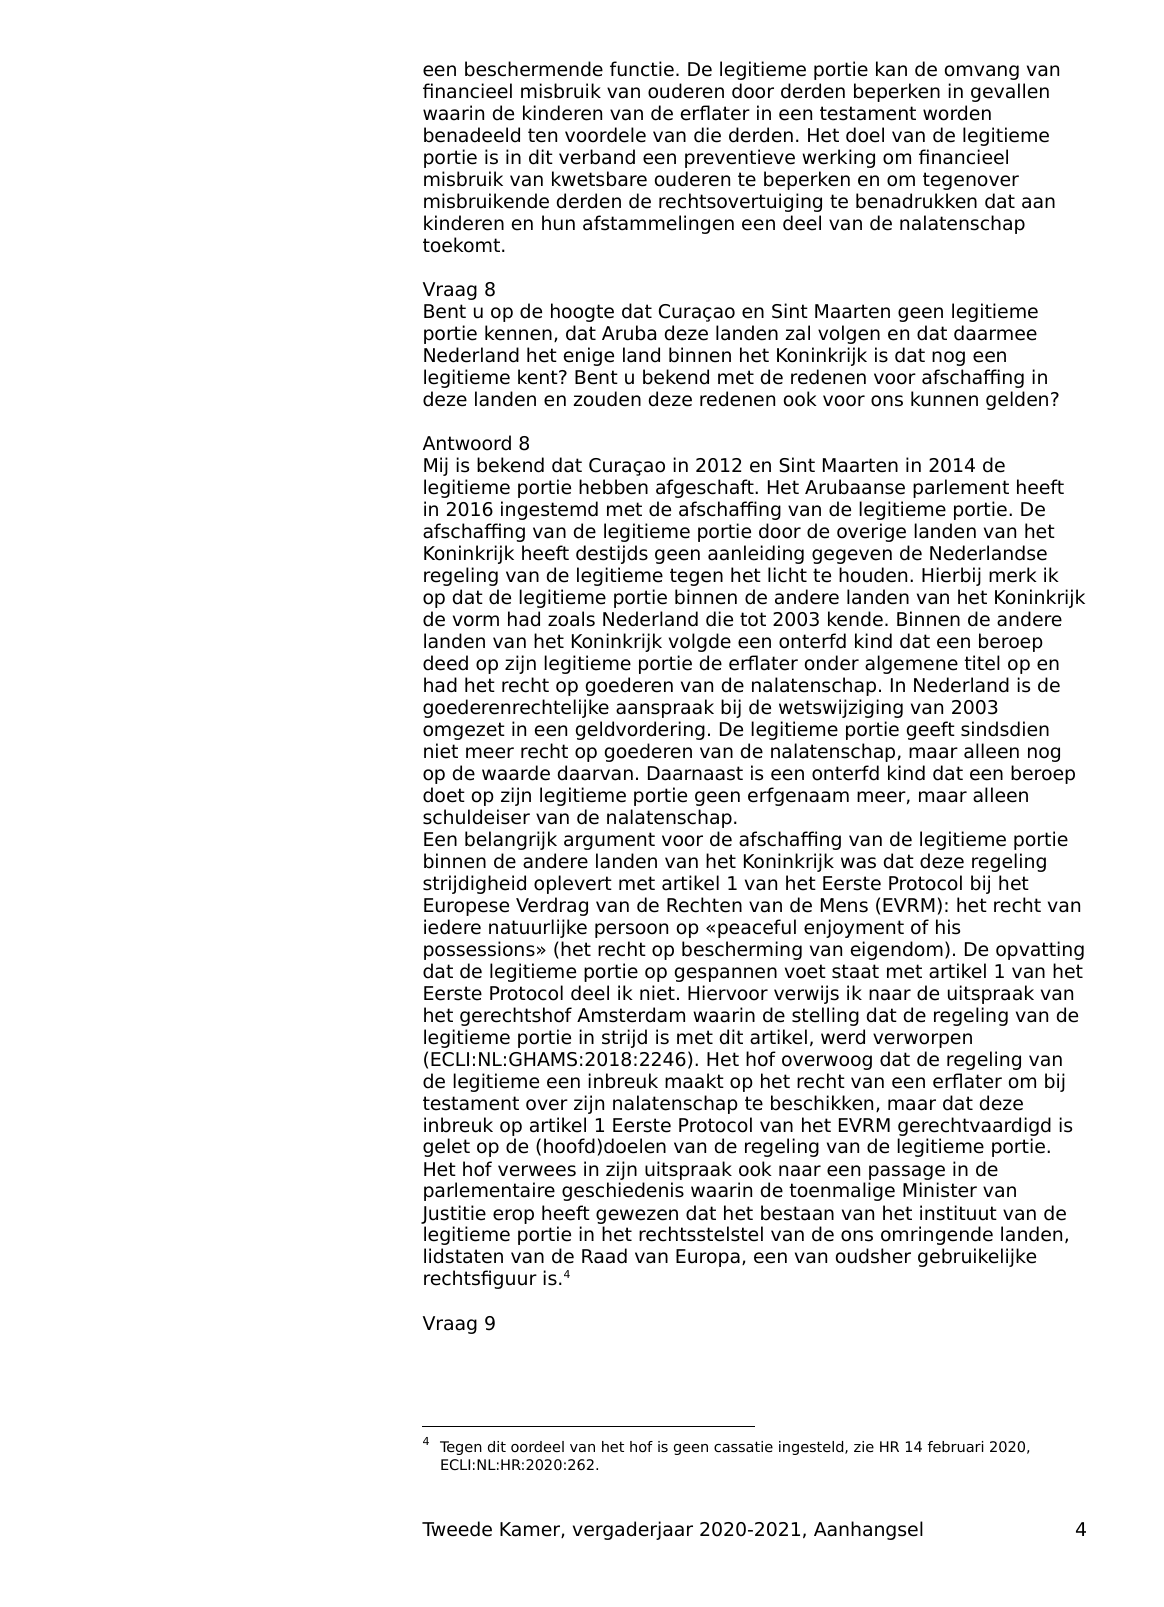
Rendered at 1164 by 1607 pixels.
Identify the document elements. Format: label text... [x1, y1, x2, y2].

text een beschermende functie. De legitieme portie kan de omvang van financieel misbruik van ouderen door derden beperken in gevallen waarin de kinderen van de erflater in een testament worden benadeeld ten voordele van die derden. Het doel van de legitieme portie is in dit verband een preventieve werking om financieel misbruik van kwetsbare ouderen te beperken en om tegenover misbruikende derden de rechtsovertuiging te benadrukken dat aan kinderen en hun afstammelingen een deel van de nalatenschap toekomt. [422, 59, 1087, 257]
text Bent u op de hoogte dat Curaçao en Sint Maarten geen legitieme portie kennen, dat Aruba deze landen zal volgen en dat daarmee Nederland het enige land binnen het Koninkrijk is dat nog een legitieme kent? Bent u bekend met de redenen voor afschaffing in deze landen en zouden deze redenen ook voor ons kunnen gelden? [422, 301, 1087, 411]
text Vraag 8 [422, 279, 1087, 301]
text Een belangrijk argument voor de afschaffing van de legitieme portie binnen de andere landen van het Koninkrijk was dat deze regeling strijdigheid oplevert met artikel 1 van het Eerste Protocol bij het Europese Verdrag van de Rechten van de Mens (EVRM): het recht van iedere natuurlijke persoon op «peaceful enjoyment of his possessions» (het recht op bescherming van eigendom). De opvatting dat de legitieme portie op gespannen voet staat met artikel 1 van het Eerste Protocol deel ik niet. Hiervoor verwijs ik naar de uitspraak van het gerechtshof Amsterdam waarin de stelling dat de regeling van de legitieme portie in strijd is met dit artikel, werd verworpen (ECLI:NL:GHAMS:2018:2246). Het hof overwoog dat de regeling van de legitieme een inbreuk maakt op het recht van een erflater om bij testament over zijn nalatenschap te beschikken, maar dat deze inbreuk op artikel 1 Eerste Protocol van het EVRM gerechtvaardigd is gelet op de (hoofd)doelen van de regeling van de legitieme portie. Het hof verwees in zijn uitspraak ook naar een passage in de parlementaire geschiedenis waarin de toenmalige Minister van Justitie erop heeft gewezen dat het bestaan van het instituut van de legitieme portie in het rechtsstelstel van de ons omringende landen, lidstaten van de Raad van Europa, een van oudsher gebruikelijke rechtsfiguur is. [422, 829, 1087, 1290]
text Mij is bekend dat Curaçao in 2012 en Sint Maarten in 2014 de legitieme portie hebben afgeschaft. Het Arubaanse parlement heeft in 2016 ingestemd met de afschaffing van de legitieme portie. De afschaffing van de legitieme portie door de overige landen van het Koninkrijk heeft destijds geen aanleiding gegeven de Nederlandse regeling van de legitieme tegen het licht te houden. Hierbij merk ik op dat de legitieme portie binnen de andere landen van het Koninkrijk de vorm had zoals Nederland die tot 2003 kende. Binnen de andere landen van het Koninkrijk volgde een onterfd kind dat een beroep deed op zijn legitieme portie de erflater onder algemene titel op en had het recht op goederen van de nalatenschap. In Nederland is de goederenrechtelijke aanspraak bij de wetswijziging van 2003 omgezet in een geldvordering. De legitieme portie geeft sindsdien niet meer recht op goederen van de nalatenschap, maar alleen nog op de waarde daarvan. Daarnaast is een onterfd kind dat een beroep doet op zijn legitieme portie geen erfgenaam meer, maar alleen schuldeiser van de nalatenschap. [422, 455, 1087, 829]
text Antwoord 8 [422, 433, 1087, 455]
text Vraag 9 [422, 1312, 1087, 1334]
text Tegen dit oordeel van het hof is geen cassatie ingesteld, zie HR 14 februari 2020, ECLI:NL:HR:2020:262. [422, 1435, 1087, 1474]
